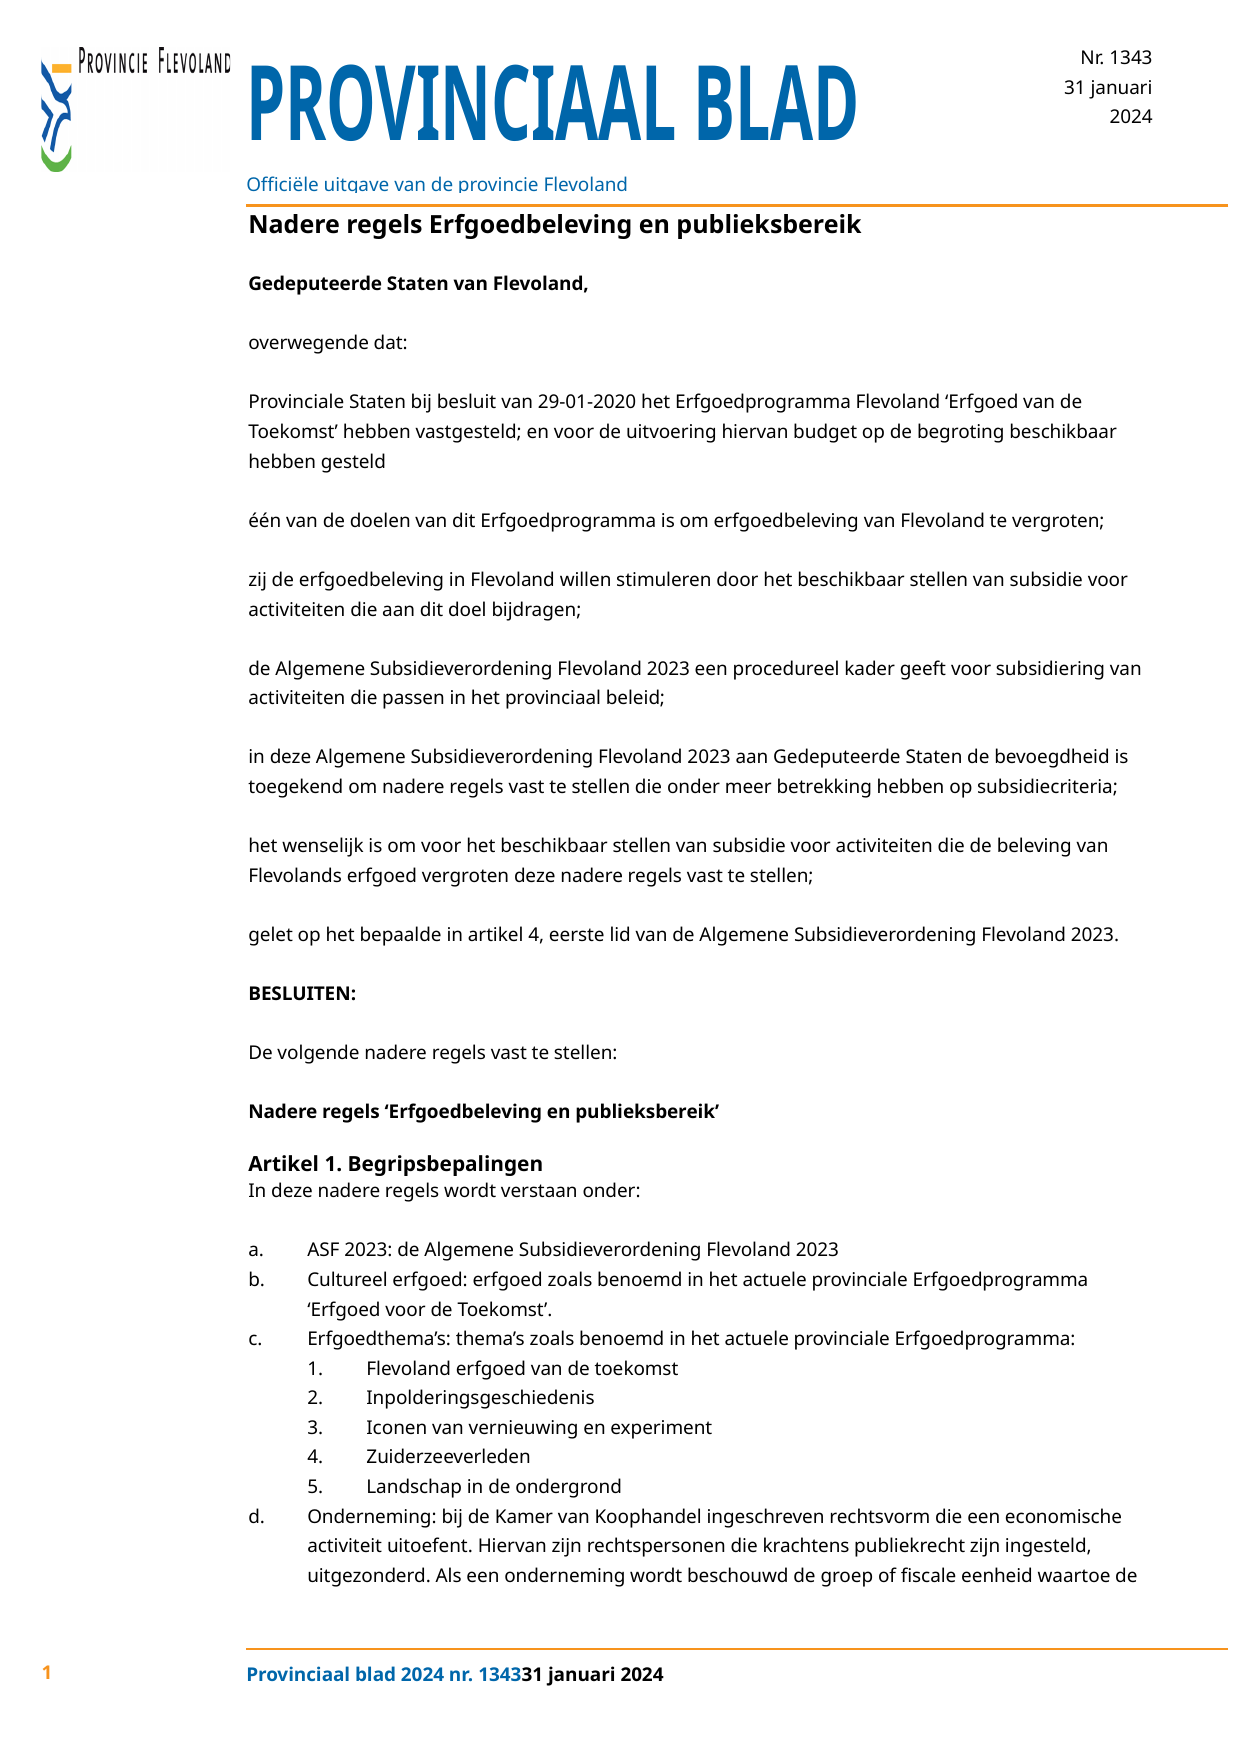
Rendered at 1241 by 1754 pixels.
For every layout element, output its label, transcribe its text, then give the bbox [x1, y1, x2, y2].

text gelet op het bepaalde in artikel 4, eerste lid van de Algemene Subsidieverordening Flevoland 2023. [248, 921, 1152, 947]
text Provinciale Staten bij besluit van 29-01-2020 het Erfgoedprogramma Flevoland ‘Erfgoed van de Toekomst’ hebben vastgesteld; en voor de uitvoering hiervan budget op de begroting beschikbaar hebben gesteld [248, 389, 1152, 473]
text In deze nadere regels wordt verstaan onder: [248, 1177, 1152, 1203]
text de Algemene Subsidieverordening Flevoland 2023 een procedureel kader geeft voor subsidiering van activiteiten die passen in het provinciaal beleid; [248, 655, 1152, 710]
text in deze Algemene Subsidieverordening Flevoland 2023 aan Gedeputeerde Staten de bevoegdheid is toegekend om nadere regels vast te stellen die onder meer betrekking hebben op subsidiecriteria; [248, 744, 1152, 799]
text Nadere regels Erfgoedbeleving en publieksbereik [248, 207, 1152, 241]
list Flevoland erfgoed van de toekomst [307, 1355, 1152, 1381]
text BESLUITEN: [248, 980, 1152, 1006]
list Onderneming: bij de Kamer van Koophandel ingeschreven rechtsvorm die een economische activiteit uitoefent. Hiervan zijn rechtspersonen die krachtens publiekrecht zijn ingesteld, uitgezonderd. Als een onderneming wordt beschouwd de groep of fiscale eenheid waartoe de [248, 1503, 1152, 1588]
text Artikel 1. Begripsbepalingen [248, 1149, 1152, 1177]
text het wenselijk is om voor het beschikbaar stellen van subsidie voor activiteiten die de beleving van Flevolands erfgoed vergroten deze nadere regels vast te stellen; [248, 832, 1152, 888]
picture [41, 47, 231, 172]
text De volgende nadere regels vast te stellen: [248, 1039, 1152, 1065]
list Iconen van vernieuwing en experiment [307, 1414, 1152, 1440]
list ASF 2023: de Algemene Subsidieverordening Flevoland 2023 [248, 1237, 1152, 1262]
text zij de erfgoedbeleving in Flevoland willen stimuleren door het beschikbaar stellen van subsidie voor activiteiten die aan dit doel bijdragen; [248, 566, 1152, 621]
text Gedeputeerde Staten van Flevoland, [248, 270, 1152, 296]
list Landschap in de ondergrond [307, 1473, 1152, 1499]
text Nadere regels ‘Erfgoedbeleving en publieksbereik’ [248, 1099, 1152, 1124]
list Inpolderingsgeschiedenis [307, 1384, 1152, 1410]
list Cultureel erfgoed: erfgoed zoals benoemd in het actuele provinciale Erfgoedprogramma ‘Erfgoed voor de Toekomst’. [248, 1266, 1152, 1322]
text één van de doelen van dit Erfgoedprogramma is om erfgoedbeleving van Flevoland te vergroten; [248, 507, 1152, 533]
list Erfgoedthema’s: thema’s zoals benoemd in het actuele provinciale Erfgoedprogramma: [248, 1325, 1152, 1351]
text overwegende dat: [248, 329, 1152, 355]
list Zuiderzeeverleden [307, 1444, 1152, 1469]
